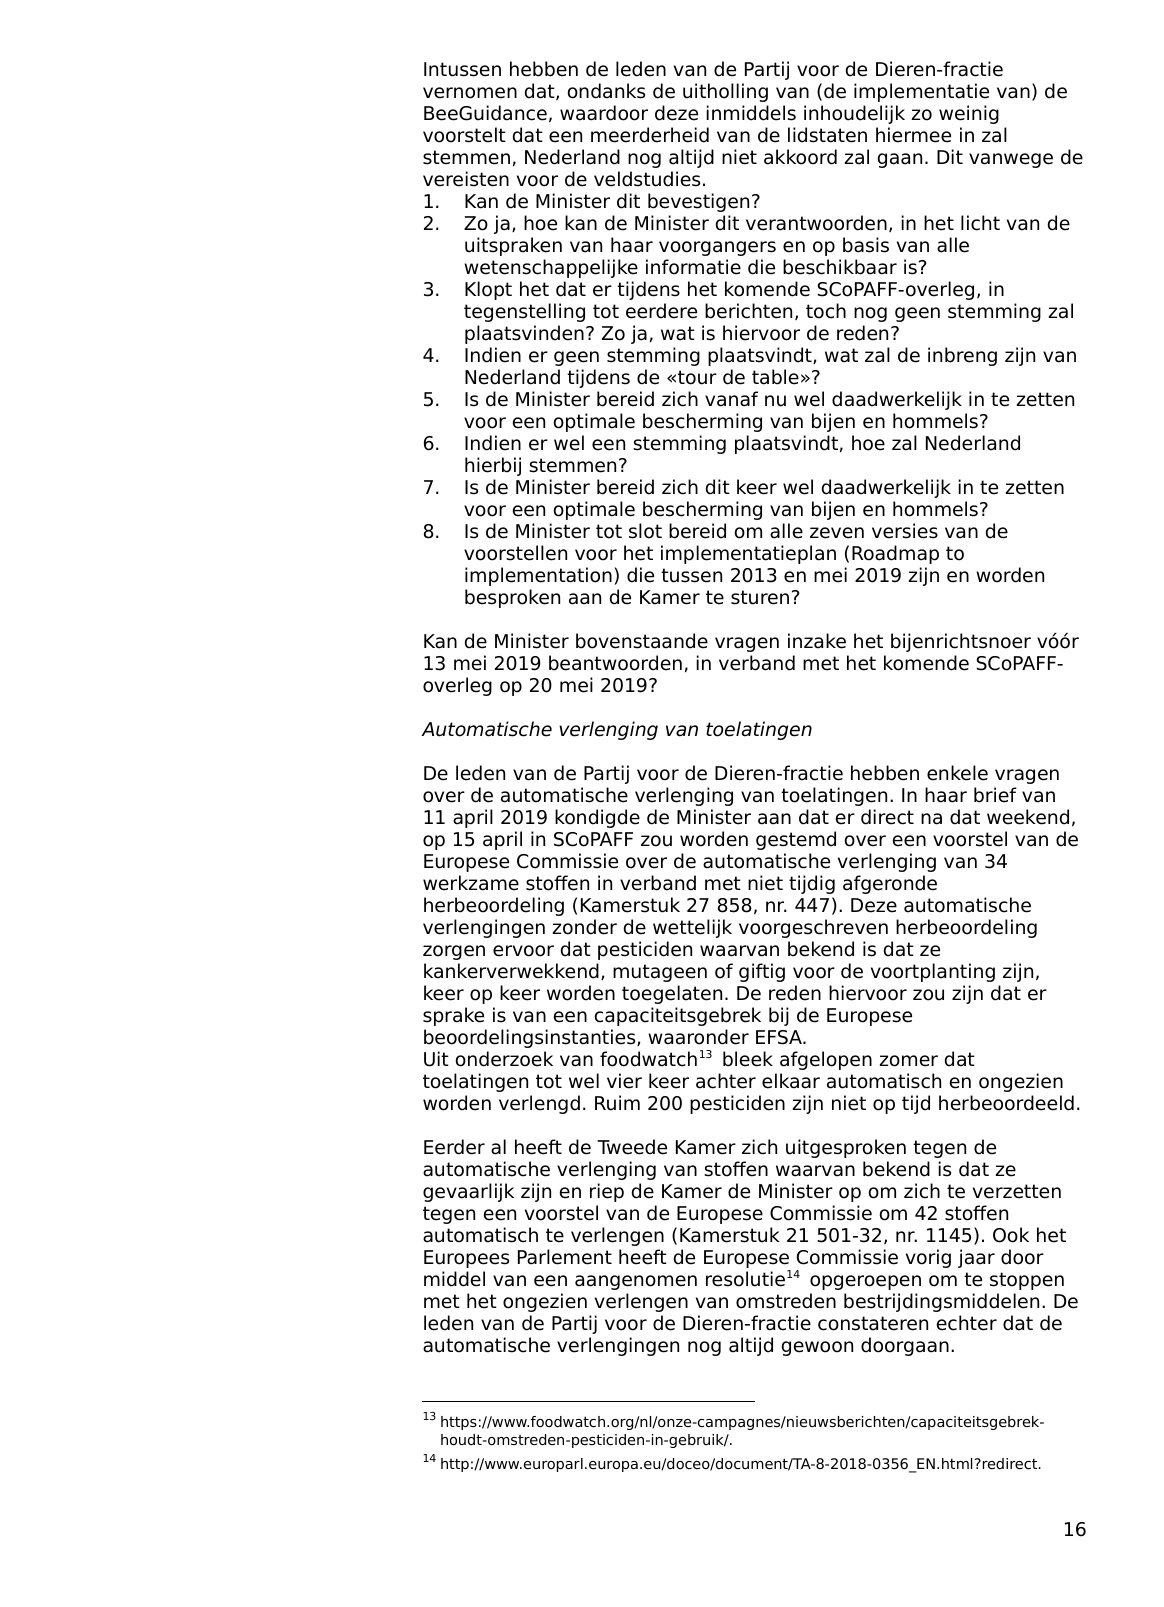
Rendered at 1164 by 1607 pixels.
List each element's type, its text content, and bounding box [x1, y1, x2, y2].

subtitle Automatische verlenging van toelatingen [422, 719, 1087, 741]
text http://www.europarl.europa.eu/doceo/document/TA-8-2018-0356_EN.html?redirect. [422, 1452, 1087, 1474]
text De leden van de Partij voor de Dieren-fractie hebben enkele vragen over de automatische verlenging van toelatingen. In haar brief van 11 april 2019 kondigde de Minister aan dat er direct na dat weekend, op 15 april in SCoPAFF zou worden gestemd over een voorstel van de Europese Commissie over de automatische verlenging van 34 werkzame stoffen in verband met niet tijdig afgeronde herbeoordeling (Kamerstuk 27 858, nr. 447). Deze automatische verlengingen zonder de wettelijk voorgeschreven herbeoordeling zorgen ervoor dat pesticiden waarvan bekend is dat ze kankerverwekkend, mutageen of giftig voor de voortplanting zijn, keer op keer worden toegelaten. De reden hiervoor zou zijn dat er sprake is van een capaciteitsgebrek bij de Europese beoordelingsinstanties, waaronder EFSA. [422, 763, 1087, 1049]
text https://www.foodwatch.org/nl/onze-campagnes/nieuwsberichten/capaciteitsgebrek-houdt-omstreden-pesticiden-in-gebruik/. [422, 1410, 1087, 1449]
text 3. Klopt het dat er tijdens het komende SCoPAFF-overleg, in tegenstelling tot eerdere berichten, toch nog geen stemming zal plaatsvinden? Zo ja, wat is hiervoor de reden? [422, 279, 1087, 345]
text 6. Indien er wel een stemming plaatsvindt, hoe zal Nederland hierbij stemmen? [422, 433, 1087, 477]
text 5. Is de Minister bereid zich vanaf nu wel daadwerkelijk in te zetten voor een optimale bescherming van bijen en hommels? [422, 389, 1087, 433]
text 7. Is de Minister bereid zich dit keer wel daadwerkelijk in te zetten voor een optimale bescherming van bijen en hommels? [422, 477, 1087, 521]
text 8. Is de Minister tot slot bereid om alle zeven versies van de voorstellen voor het implementatieplan (Roadmap to implementation) die tussen 2013 en mei 2019 zijn en worden besproken aan de Kamer te sturen? [422, 521, 1087, 608]
text 1. Kan de Minister dit bevestigen? [422, 191, 1087, 213]
text Kan de Minister bovenstaande vragen inzake het bijenrichtsnoer vóór 13 mei 2019 beantwoorden, in verband met het komende SCoPAFF-overleg op 20 mei 2019? [422, 631, 1087, 697]
text 4. Indien er geen stemming plaatsvindt, wat zal de inbreng zijn van Nederland tijdens de «tour de table»? [422, 345, 1087, 389]
text Intussen hebben de leden van de Partij voor de Dieren-fractie vernomen dat, ondanks de uitholling van (de implementatie van) de BeeGuidance, waardoor deze inmiddels inhoudelijk zo weinig voorstelt dat een meerderheid van de lidstaten hiermee in zal stemmen, Nederland nog altijd niet akkoord zal gaan. Dit vanwege de vereisten voor de veldstudies. [422, 59, 1087, 191]
text Uit onderzoek van foodwatch bleek afgelopen zomer dat toelatingen tot wel vier keer achter elkaar automatisch en ongezien worden verlengd. Ruim 200 pesticiden zijn niet op tijd herbeoordeeld. [422, 1049, 1087, 1115]
text Eerder al heeft de Tweede Kamer zich uitgesproken tegen de automatische verlenging van stoffen waarvan bekend is dat ze gevaarlijk zijn en riep de Kamer de Minister op om zich te verzetten tegen een voorstel van de Europese Commissie om 42 stoffen automatisch te verlengen (Kamerstuk 21 501-32, nr. 1145). Ook het Europees Parlement heeft de Europese Commissie vorig jaar door middel van een aangenomen resolutie opgeroepen om te stoppen met het ongezien verlengen van omstreden bestrijdingsmiddelen. De leden van de Partij voor de Dieren-fractie constateren echter dat de automatische verlengingen nog altijd gewoon doorgaan. [422, 1137, 1087, 1357]
text 2. Zo ja, hoe kan de Minister dit verantwoorden, in het licht van de uitspraken van haar voorgangers en op basis van alle wetenschappelijke informatie die beschikbaar is? [422, 213, 1087, 279]
